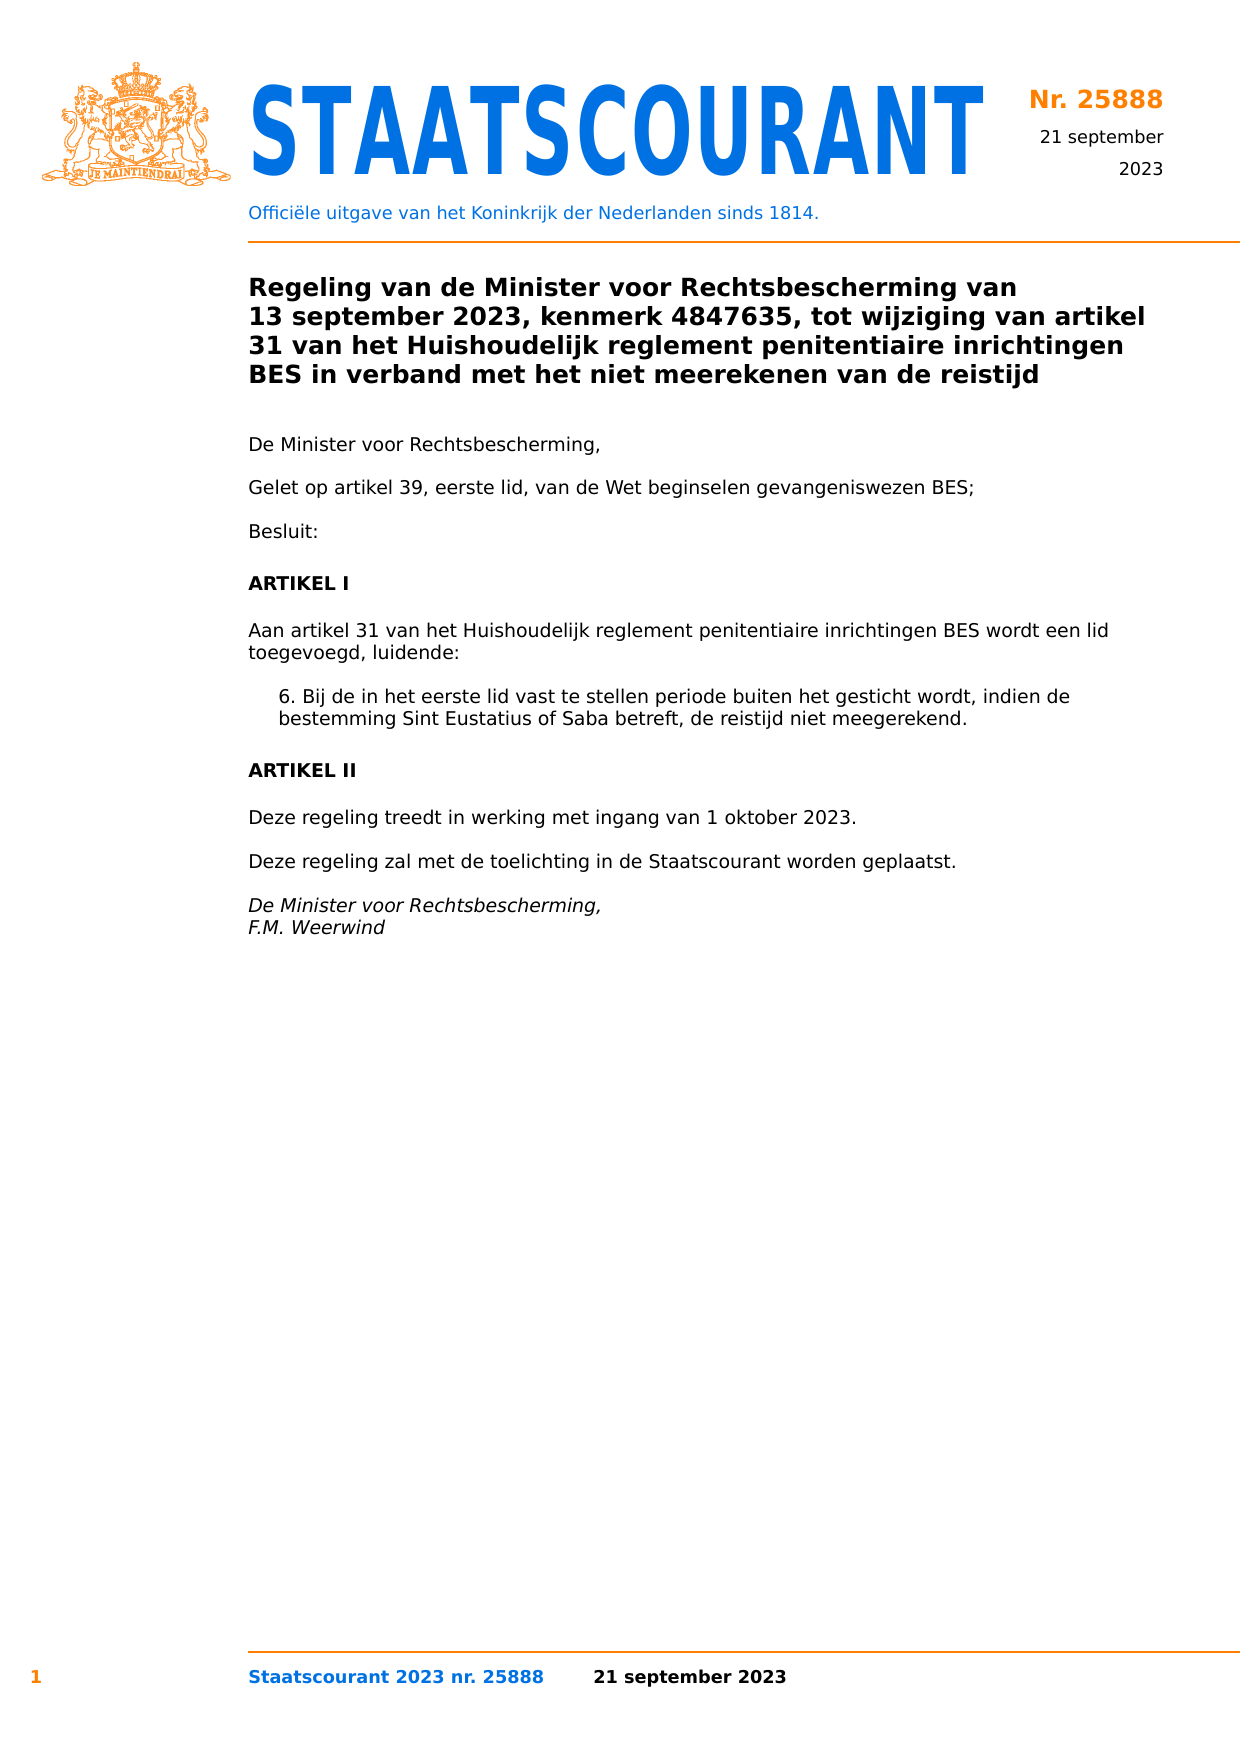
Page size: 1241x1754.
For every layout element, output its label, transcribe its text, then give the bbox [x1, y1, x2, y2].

text Aan artikel 31 van het Huishoudelijk reglement penitentiaire inrichtingen BES wordt een lid toegevoegd, luidende: [248, 620, 1163, 664]
text Gelet op artikel 39, eerste lid, van de Wet beginselen gevangeniswezen BES; [248, 477, 1163, 499]
subtitle Regeling van de Minister voor Rechtsbescherming van 13 september 2023, kenmerk 4847635, tot wijziging van artikel 31 van het Huishoudelijk reglement penitentiaire inrichtingen BES in verband met het niet meerekenen van de reistijd [248, 273, 1163, 390]
table_cell 21 september [998, 121, 1240, 153]
table_header [25, 62, 248, 241]
picture [41, 62, 231, 186]
table_header Nr. 25888 [998, 62, 1240, 121]
text Besluit: [248, 521, 1163, 543]
text 6. Bij de in het eerste lid vast te stellen periode buiten het gesticht wordt, indien de bestemming Sint Eustatius of Saba betreft, de reistijd niet meegerekend. [278, 686, 1163, 730]
subtitle ARTIKEL I [248, 573, 1163, 595]
table_cell Officiële uitgave van het Koninkrijk der Nederlanden sinds 1814. [248, 203, 1240, 241]
text Deze regeling treedt in werking met ingang van 1 oktober 2023. [248, 807, 1163, 829]
table_cell 2023 [998, 153, 1240, 203]
text De Minister voor Rechtsbescherming, [248, 433, 1163, 455]
text Deze regeling zal met de toelichting in de Staatscourant worden geplaatst. [248, 851, 1163, 873]
text De Minister voor Rechtsbescherming, F.M. Weerwind [248, 894, 1163, 938]
table_header STAATSCOURANT [248, 62, 998, 203]
subtitle ARTIKEL II [248, 760, 1163, 782]
